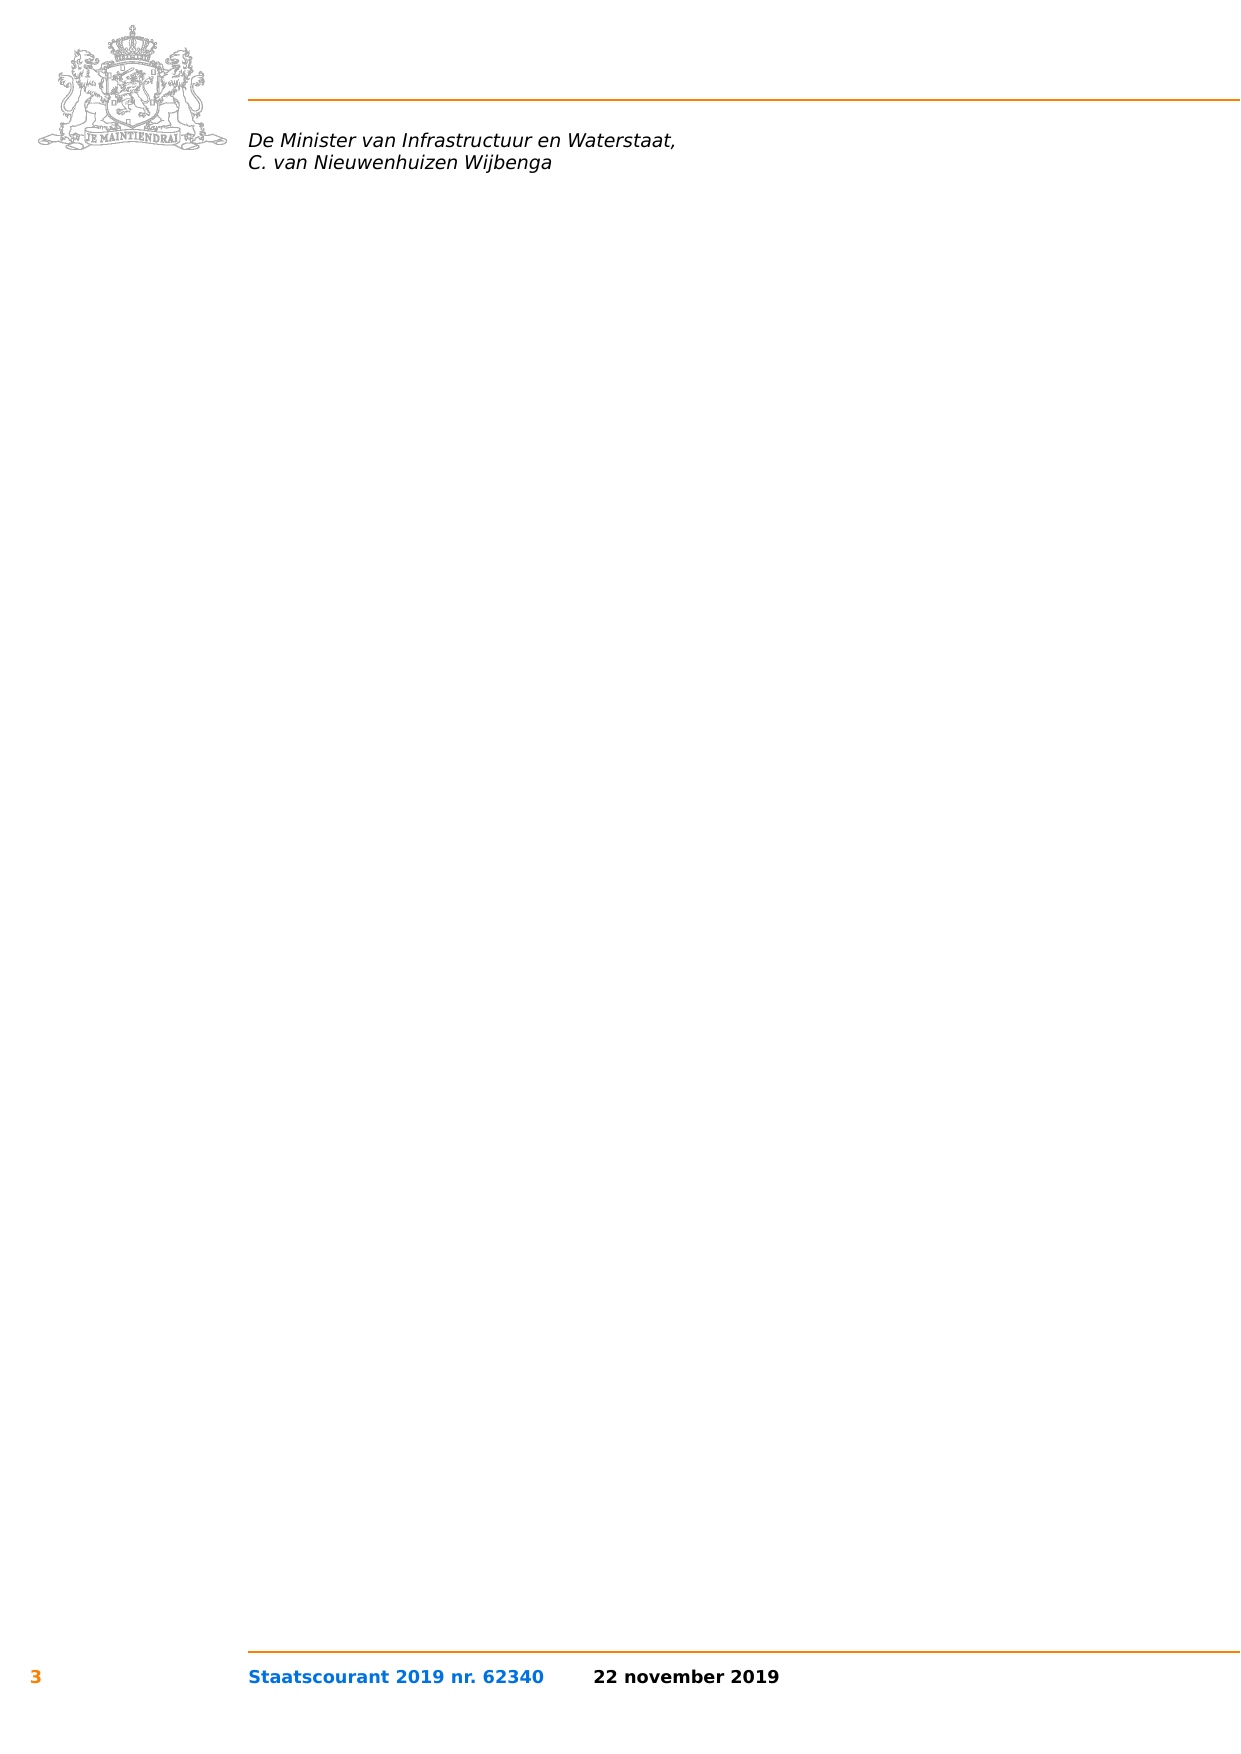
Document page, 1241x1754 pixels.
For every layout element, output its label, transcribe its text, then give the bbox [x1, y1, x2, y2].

text De Minister van Infrastructuur en Waterstaat, C. van Nieuwenhuizen Wijbenga [248, 130, 1163, 174]
picture [38, 25, 227, 150]
